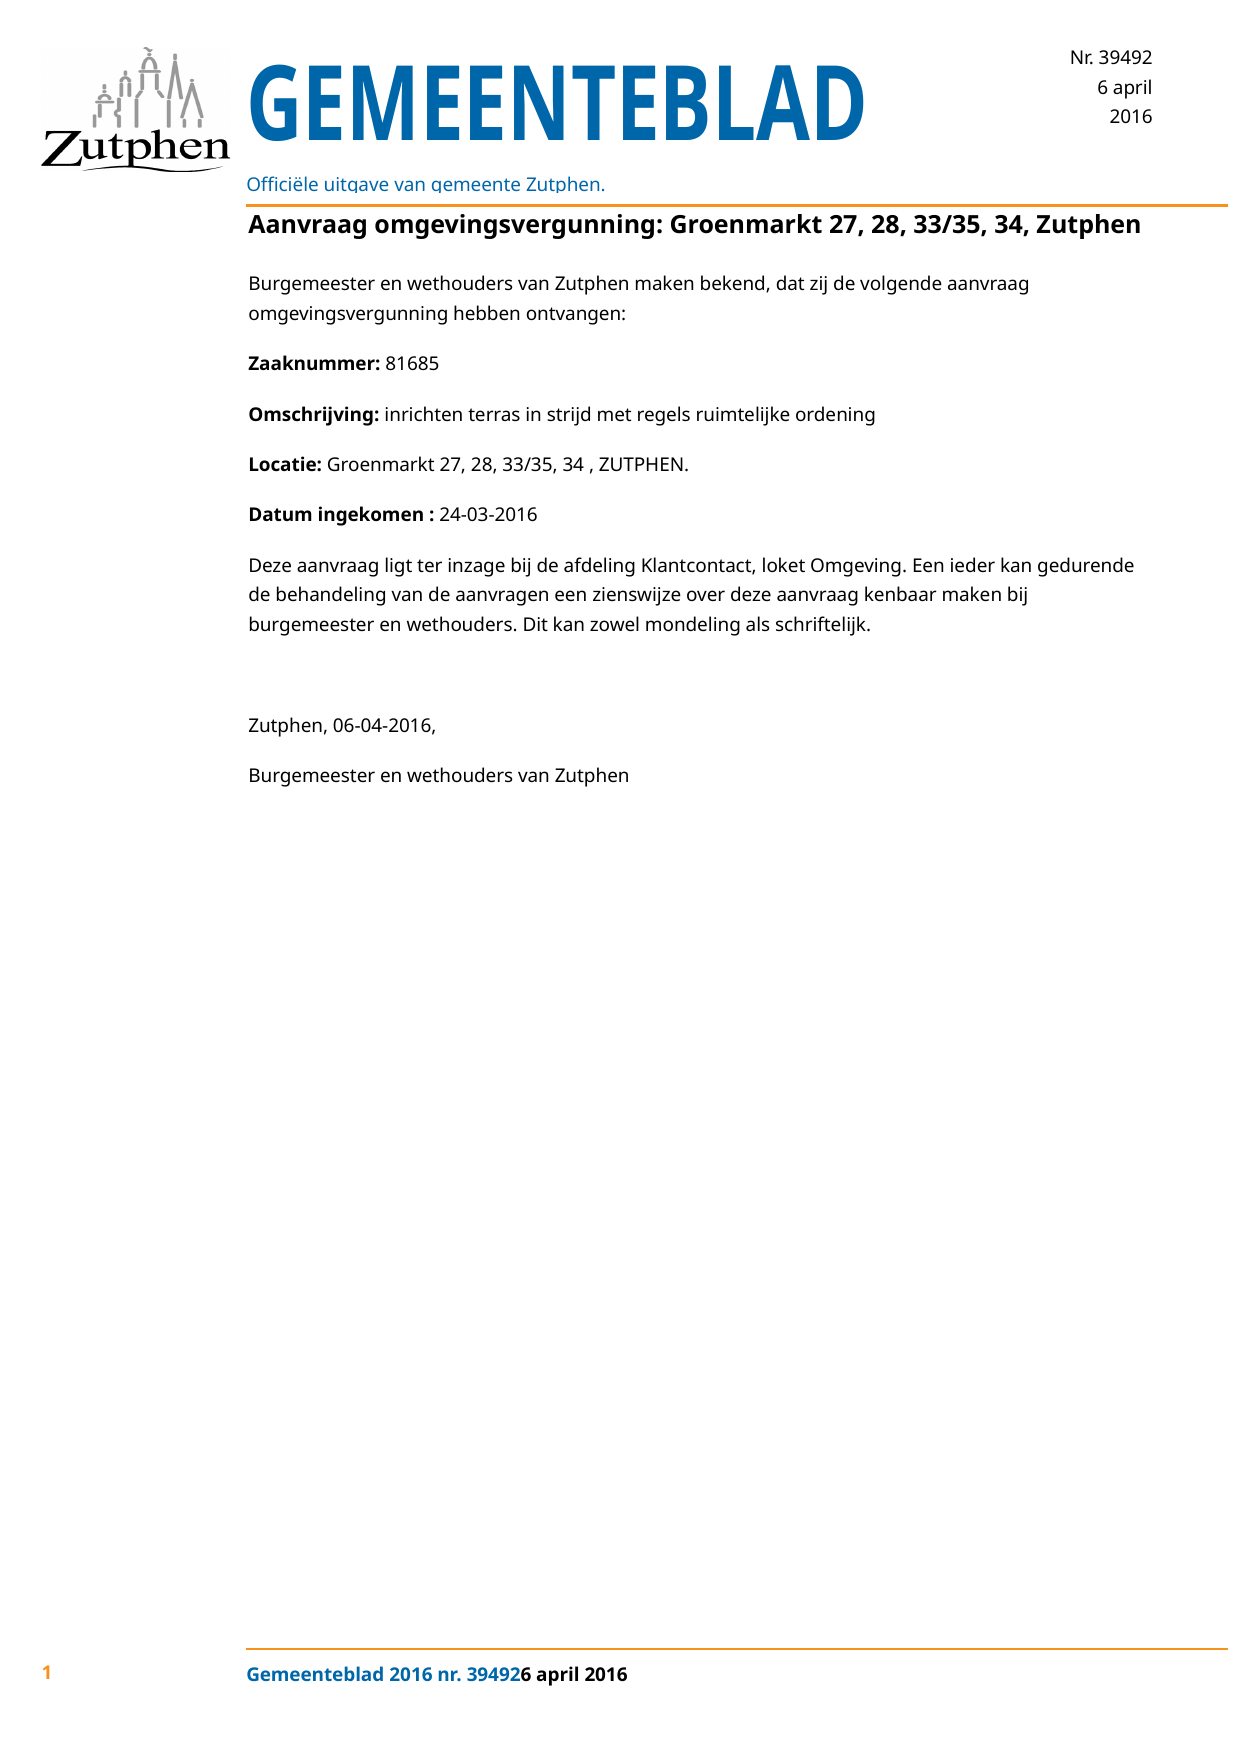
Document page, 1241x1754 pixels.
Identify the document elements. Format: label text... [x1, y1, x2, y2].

text Burgemeester en wethouders van Zutphen [248, 762, 1152, 788]
text Burgemeester en wethouders van Zutphen maken bekend, dat zij de volgende aanvraag omgevingsvergunning hebben ontvangen: [248, 270, 1152, 326]
text Zaaknummer: 81685 [248, 350, 1152, 376]
text Deze aanvraag ligt ter inzage bij de afdeling Klantcontact, loket Omgeving. Een ieder kan gedurende de behandeling van de aanvragen een zienswijze over deze aanvraag kenbaar maken bij burgemeester en wethouders. Dit kan zowel mondeling als schriftelijk. [248, 552, 1152, 637]
picture [41, 47, 231, 172]
text Locatie: Groenmarkt 27, 28, 33/35, 34 , ZUTPHEN. [248, 451, 1152, 477]
text Datum ingekomen : 24-03-2016 [248, 502, 1152, 527]
text Aanvraag omgevingsvergunning: Groenmarkt 27, 28, 33/35, 34, Zutphen [248, 207, 1152, 241]
text Zutphen, 06-04-2016, [248, 712, 1152, 738]
text Omschrijving: inrichten terras in strijd met regels ruimtelijke ordening [248, 401, 1152, 426]
